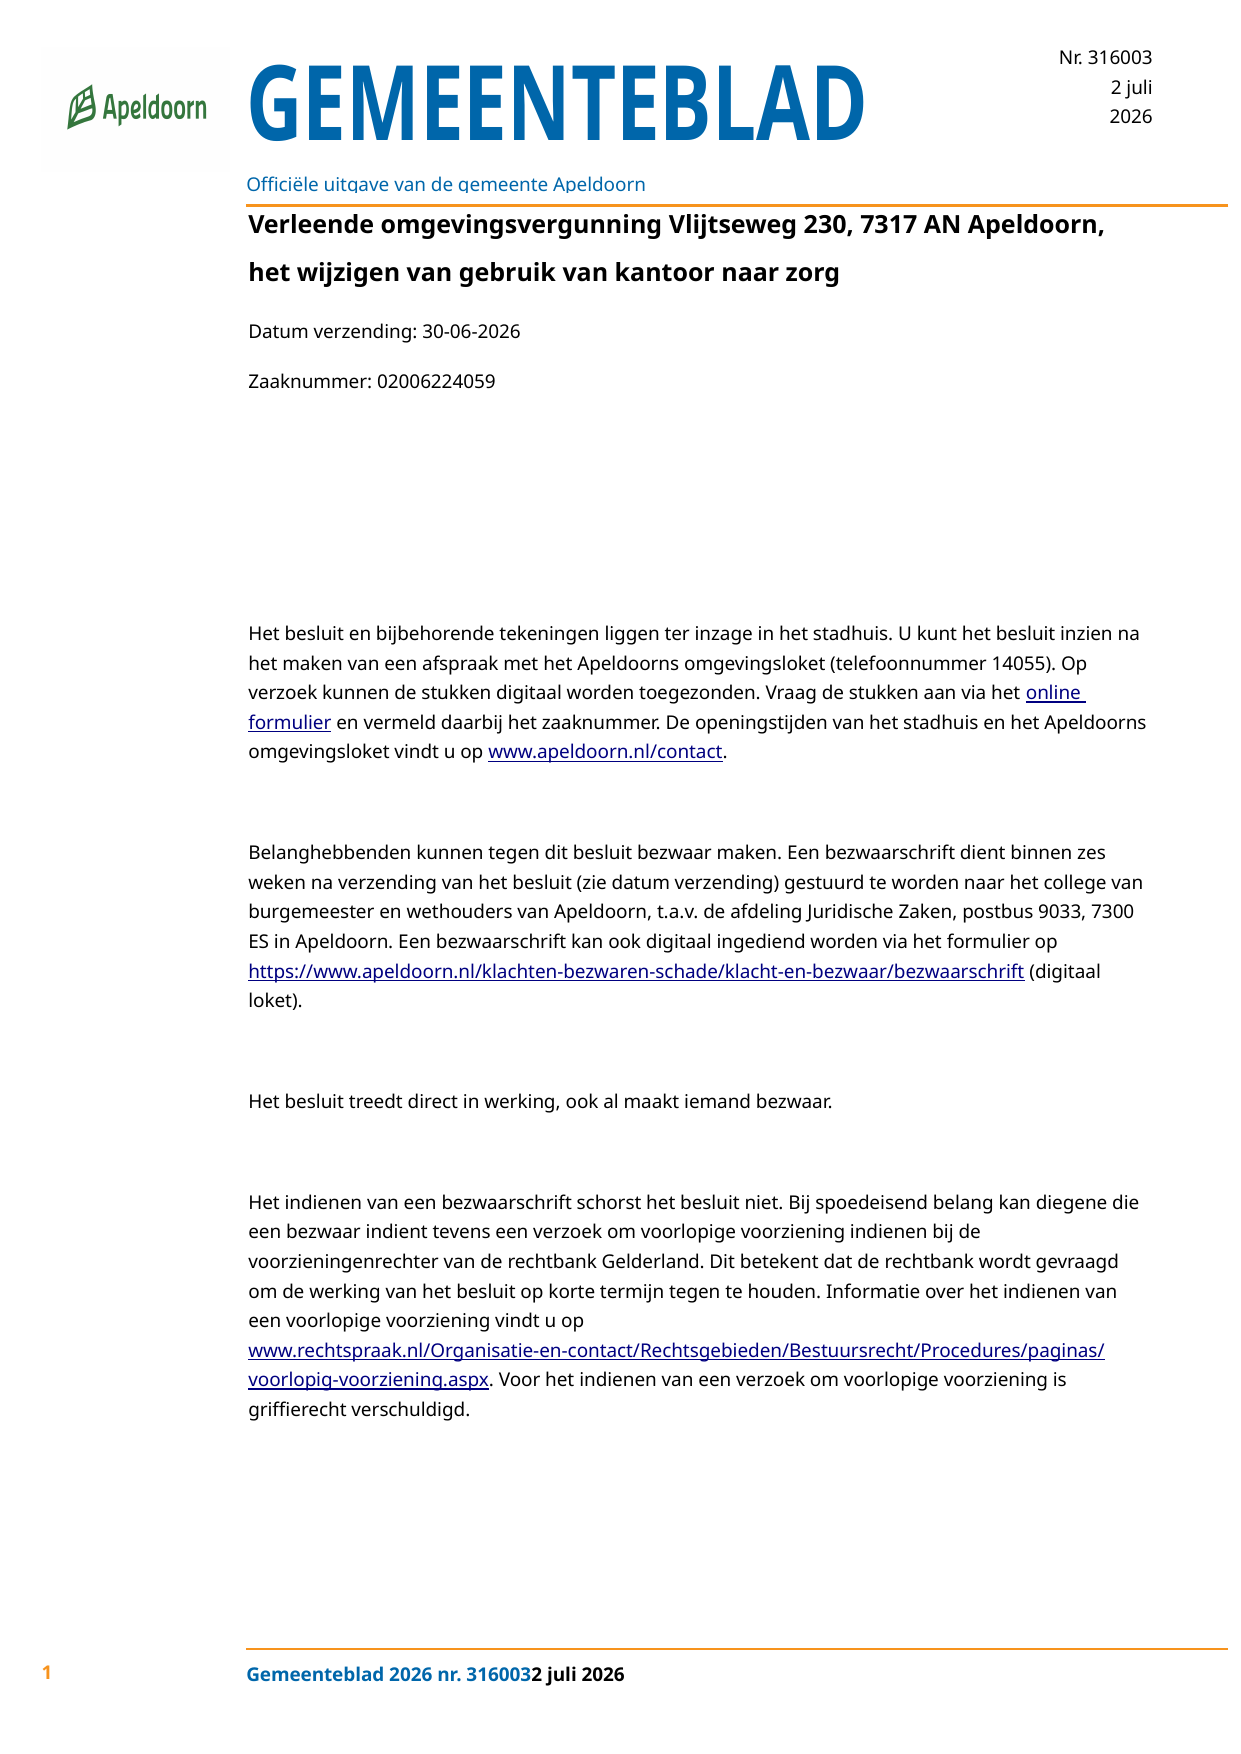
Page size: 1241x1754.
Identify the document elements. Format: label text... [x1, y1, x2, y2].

text Het besluit treedt direct in werking, ook al maakt iemand bezwaar. [248, 1088, 1152, 1114]
text Belanghebbenden kunnen tegen dit besluit bezwaar maken. Een bezwaarschrift dient binnen zes weken na verzending van het besluit (zie datum verzending) gestuurd te worden naar het college van burgemeester en wethouders van Apeldoorn, t.a.v. de afdeling Juridische Zaken, postbus 9033, 7300 ES in Apeldoorn. Een bezwaarschrift kan ook digitaal ingediend worden via het formulier op https://www.apeldoorn.nl/klachten-bezwaren-schade/klacht-en-bezwaar/bezwaarschrift (digitaal loket). [248, 839, 1152, 1013]
text Datum verzending: 30-06-2026 [248, 318, 1152, 344]
text Het indienen van een bezwaarschrift schorst het besluit niet. Bij spoedeisend belang kan diegene die een bezwaar indient tevens een verzoek om voorlopige voorziening indienen bij de voorzieningenrechter van de rechtbank Gelderland. Dit betekent dat de rechtbank wordt gevraagd om de werking van het besluit op korte termijn tegen te houden. Informatie over het indienen van een voorlopige voorziening vindt u op www.rechtspraak.nl/Organisatie-en-contact/Rechtsgebieden/Bestuursrecht/Procedures/paginas/voorlopig-voorziening.aspx. Voor het indienen van een verzoek om voorlopige voorziening is griffierecht verschuldigd. [248, 1189, 1152, 1422]
text Het besluit en bijbehorende tekeningen liggen ter inzage in het stadhuis. U kunt het besluit inzien na het maken van een afspraak met het Apeldoorns omgevingsloket (telefoonnummer 14055). Op verzoek kunnen de stukken digitaal worden toegezonden. Vraag de stukken aan via het online formulier en vermeld daarbij het zaaknummer. De openingstijden van het stadhuis en het Apeldoorns omgevingsloket vindt u op www.apeldoorn.nl/contact. [248, 620, 1152, 764]
text Verleende omgevingsvergunning Vlijtseweg 230, 7317 AN Apeldoorn, het wijzigen van gebruik van kantoor naar zorg [248, 207, 1152, 288]
picture [41, 47, 231, 172]
text Zaaknummer: 02006224059 [248, 368, 1152, 394]
